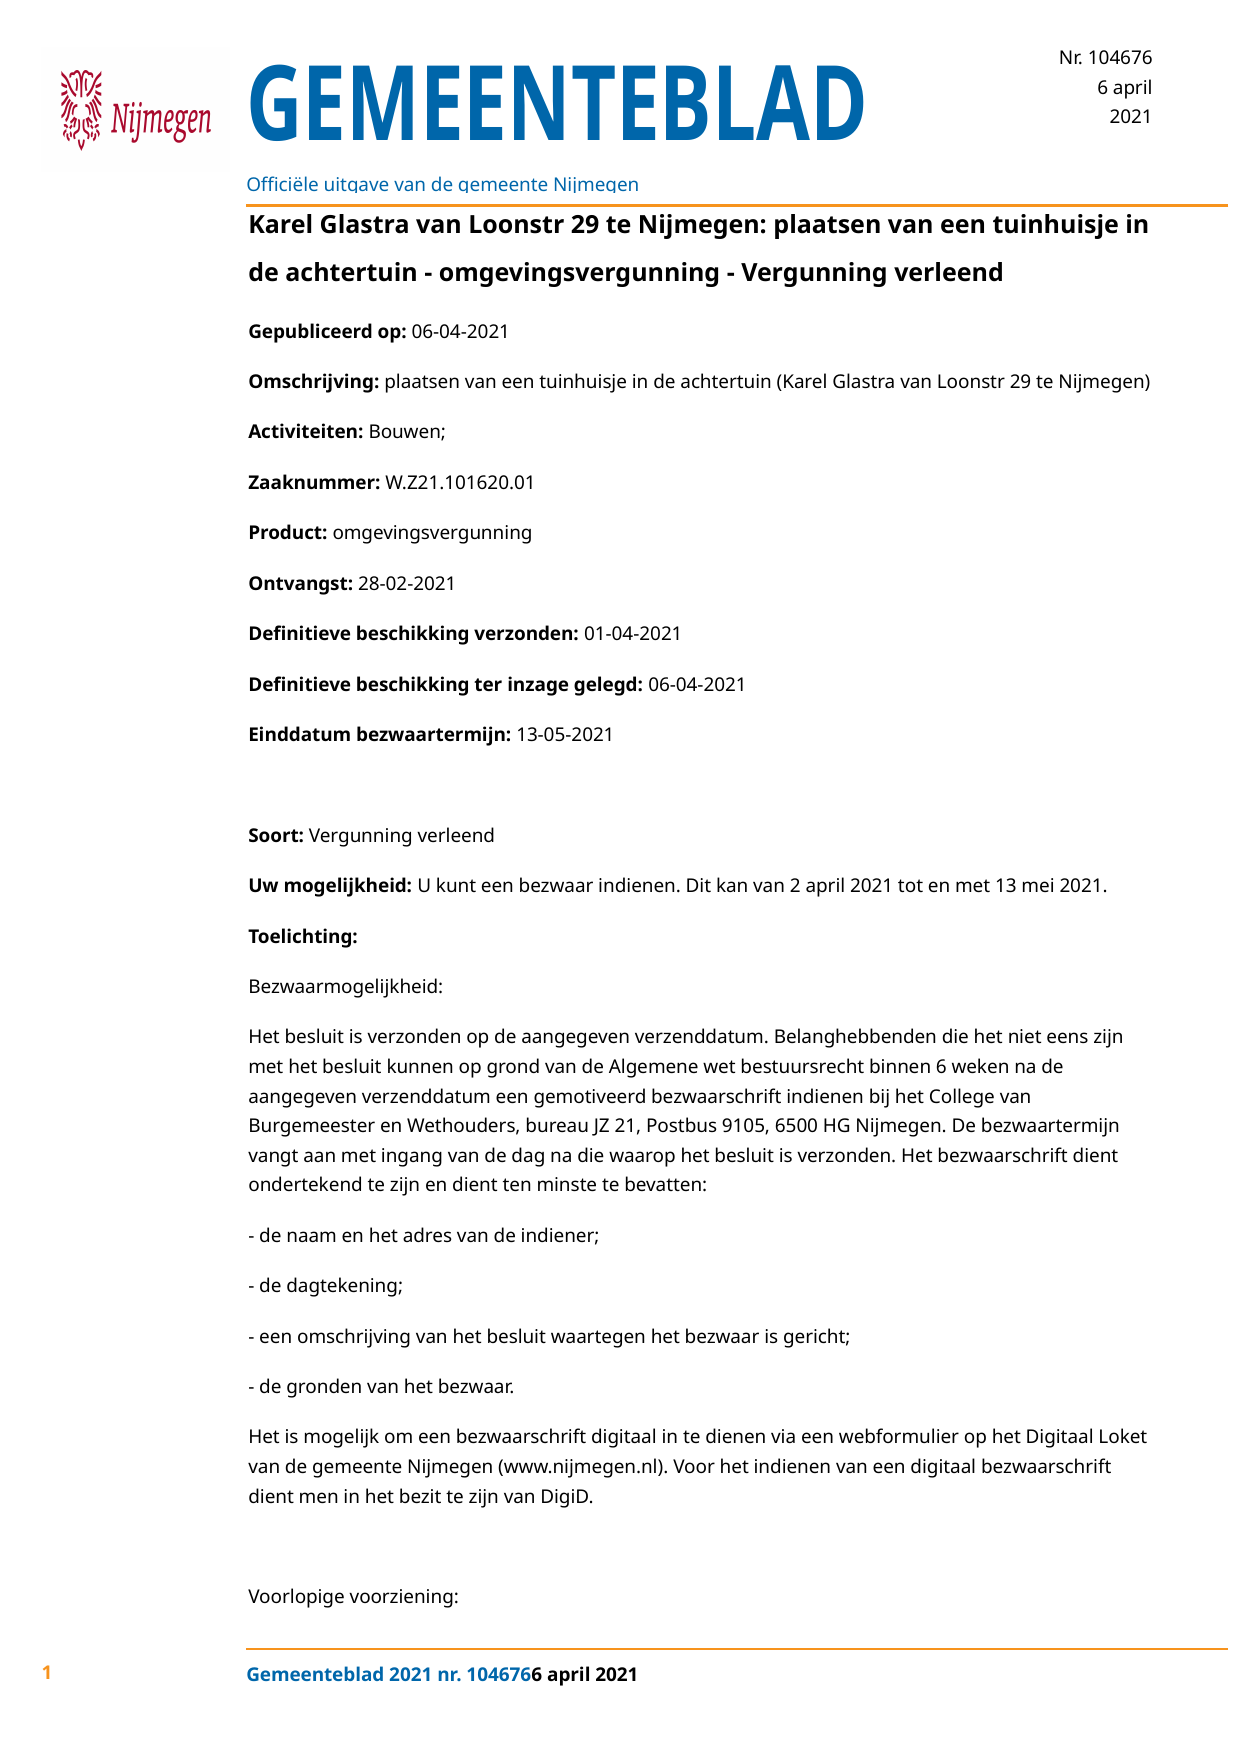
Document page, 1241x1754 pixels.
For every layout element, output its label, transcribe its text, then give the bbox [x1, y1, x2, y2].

text Bezwaarmogelijkheid: [248, 973, 1152, 999]
text Karel Glastra van Loonstr 29 te Nijmegen: plaatsen van een tuinhuisje in de achtertuin - omgevingsvergunning - Vergunning verleend [248, 207, 1152, 288]
text Zaaknummer: W.Z21.101620.01 [248, 469, 1152, 495]
text - de dagtekening; [248, 1272, 1152, 1298]
text Uw mogelijkheid: U kunt een bezwaar indienen. Dit kan van 2 april 2021 tot en met 13 mei 2021. [248, 872, 1152, 898]
text Gepubliceerd op: 06-04-2021 [248, 318, 1152, 344]
text - een omschrijving van het besluit waartegen het bezwaar is gericht; [248, 1323, 1152, 1349]
text Soort: Vergunning verleend [248, 822, 1152, 848]
text Product: omgevingsvergunning [248, 519, 1152, 545]
text Definitieve beschikking verzonden: 01-04-2021 [248, 620, 1152, 646]
text Ontvangst: 28-02-2021 [248, 570, 1152, 596]
text Het besluit is verzonden op de aangegeven verzenddatum. Belanghebbenden die het niet eens zijn met het besluit kunnen op grond van de Algemene wet bestuursrecht binnen 6 weken na de aangegeven verzenddatum een gemotiveerd bezwaarschrift indienen bij het College van Burgemeester en Wethouders, bureau JZ 21, Postbus 9105, 6500 HG Nijmegen. De bezwaartermijn vangt aan met ingang van de dag na die waarop het besluit is verzonden. Het bezwaarschrift dient ondertekend te zijn en dient ten minste te bevatten: [248, 1024, 1152, 1197]
text - de naam en het adres van de indiener; [248, 1222, 1152, 1248]
text Activiteiten: Bouwen; [248, 419, 1152, 444]
text - de gronden van het bezwaar. [248, 1373, 1152, 1399]
text Omschrijving: plaatsen van een tuinhuisje in de achtertuin (Karel Glastra van Loonstr 29 te Nijmegen) [248, 368, 1152, 394]
text Toelichting: [248, 923, 1152, 949]
picture [41, 47, 231, 172]
text Voorlopige voorziening: [248, 1584, 1152, 1609]
text Einddatum bezwaartermijn: 13-05-2021 [248, 721, 1152, 747]
text Het is mogelijk om een bezwaarschrift digitaal in te dienen via een webformulier op het Digitaal Loket van de gemeente Nijmegen (www.nijmegen.nl). Voor het indienen van een digitaal bezwaarschrift dient men in het bezit te zijn van DigiD. [248, 1424, 1152, 1509]
text Definitieve beschikking ter inzage gelegd: 06-04-2021 [248, 671, 1152, 697]
